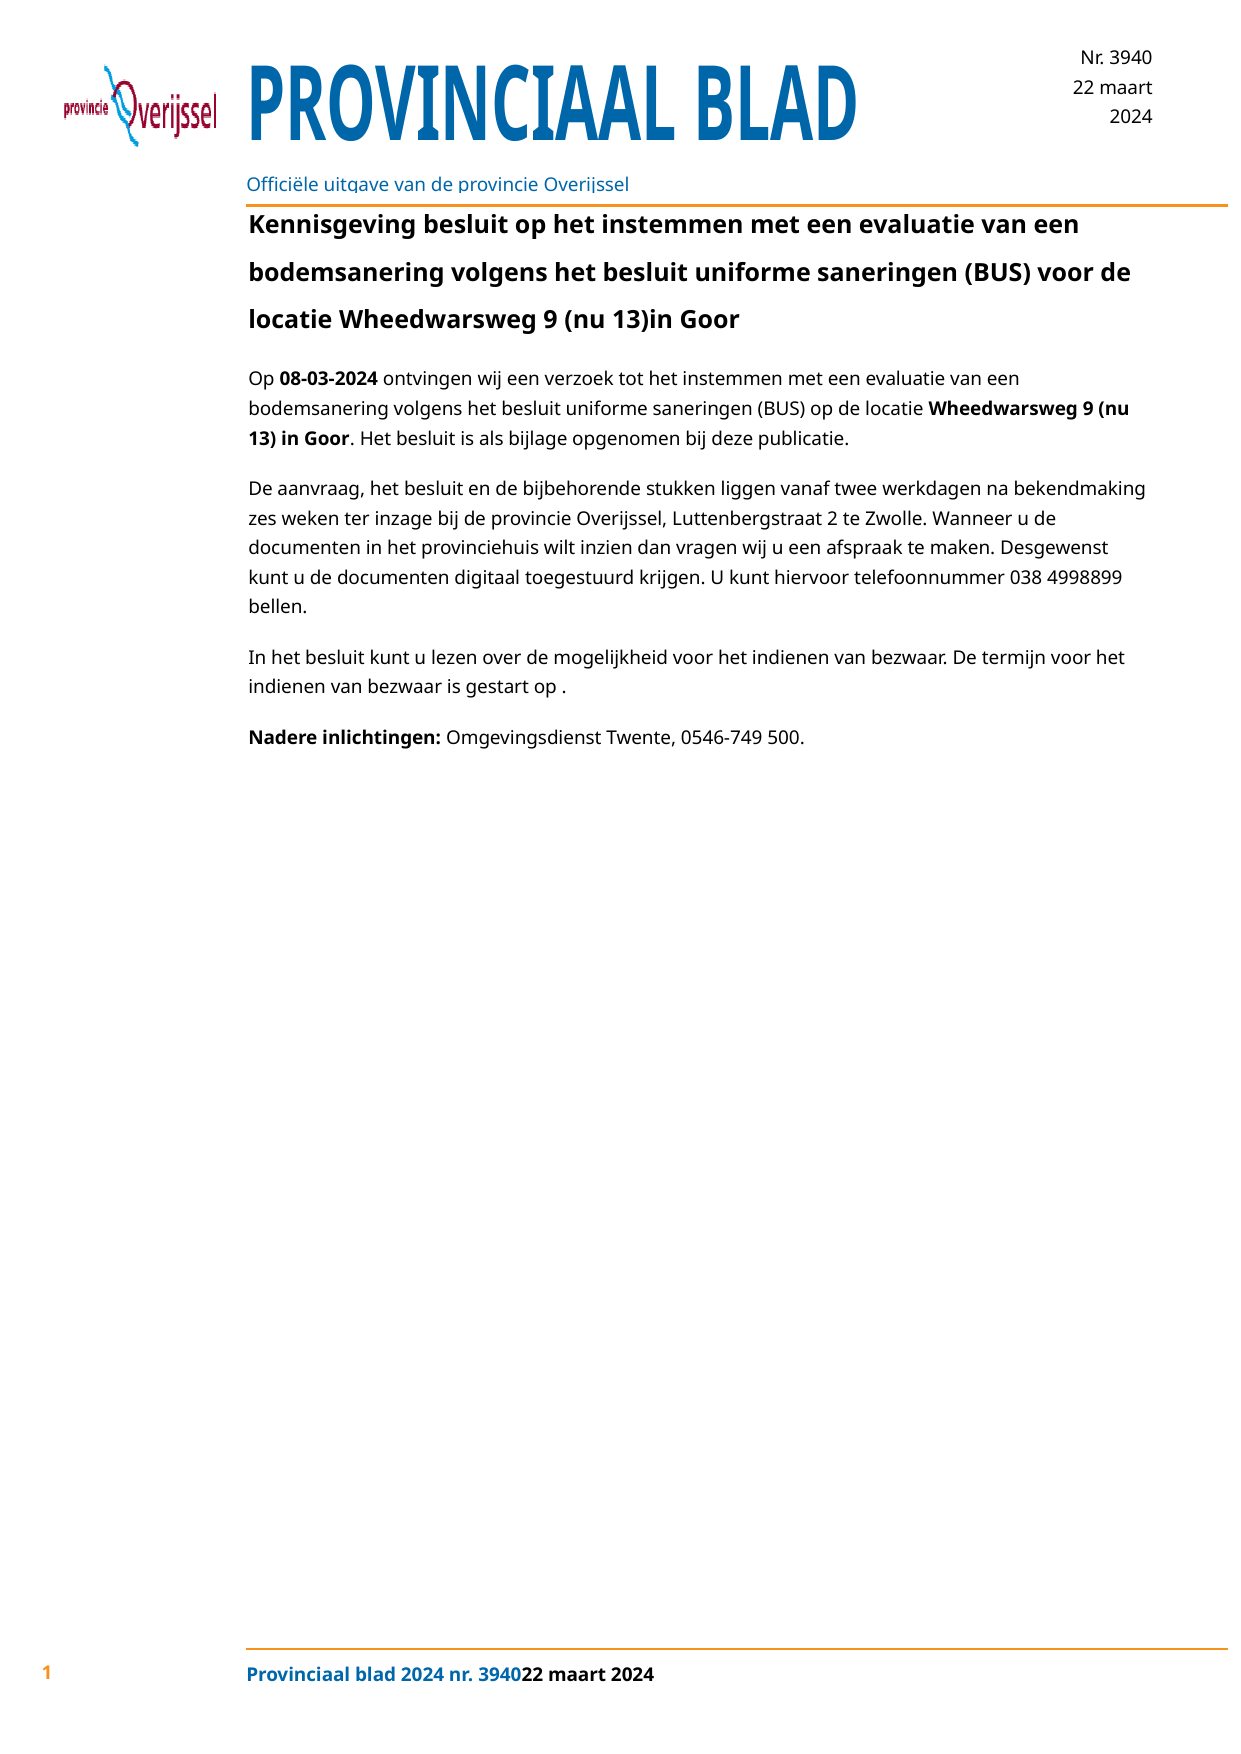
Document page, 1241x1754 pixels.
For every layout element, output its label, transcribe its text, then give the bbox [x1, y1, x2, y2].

text Kennisgeving besluit op het instemmen met een evaluatie van een bodemsanering volgens het besluit uniforme saneringen (BUS) voor de locatie Wheedwarsweg 9 (nu 13)in Goor [248, 207, 1152, 336]
text Op 08-03-2024 ontvingen wij een verzoek tot het instemmen met een evaluatie van een bodemsanering volgens het besluit uniforme saneringen (BUS) op de locatie Wheedwarsweg 9 (nu 13) in Goor. Het besluit is als bijlage opgenomen bij deze publicatie. [248, 366, 1152, 450]
text In het besluit kunt u lezen over de mogelijkheid voor het indienen van bezwaar. De termijn voor het indienen van bezwaar is gestart op . [248, 644, 1152, 699]
picture [41, 47, 231, 172]
text De aanvraag, het besluit en de bijbehorende stukken liggen vanaf twee werkdagen na bekendmaking zes weken ter inzage bij de provincie Overijssel, Luttenbergstraat 2 te Zwolle. Wanneer u de documenten in het provinciehuis wilt inzien dan vragen wij u een afspraak te maken. Desgewenst kunt u de documenten digitaal toegestuurd krijgen. U kunt hiervoor telefoonnummer 038 4998899 bellen. [248, 475, 1152, 619]
text Nadere inlichtingen: Omgevingsdienst Twente, 0546-749 500. [248, 724, 1152, 749]
